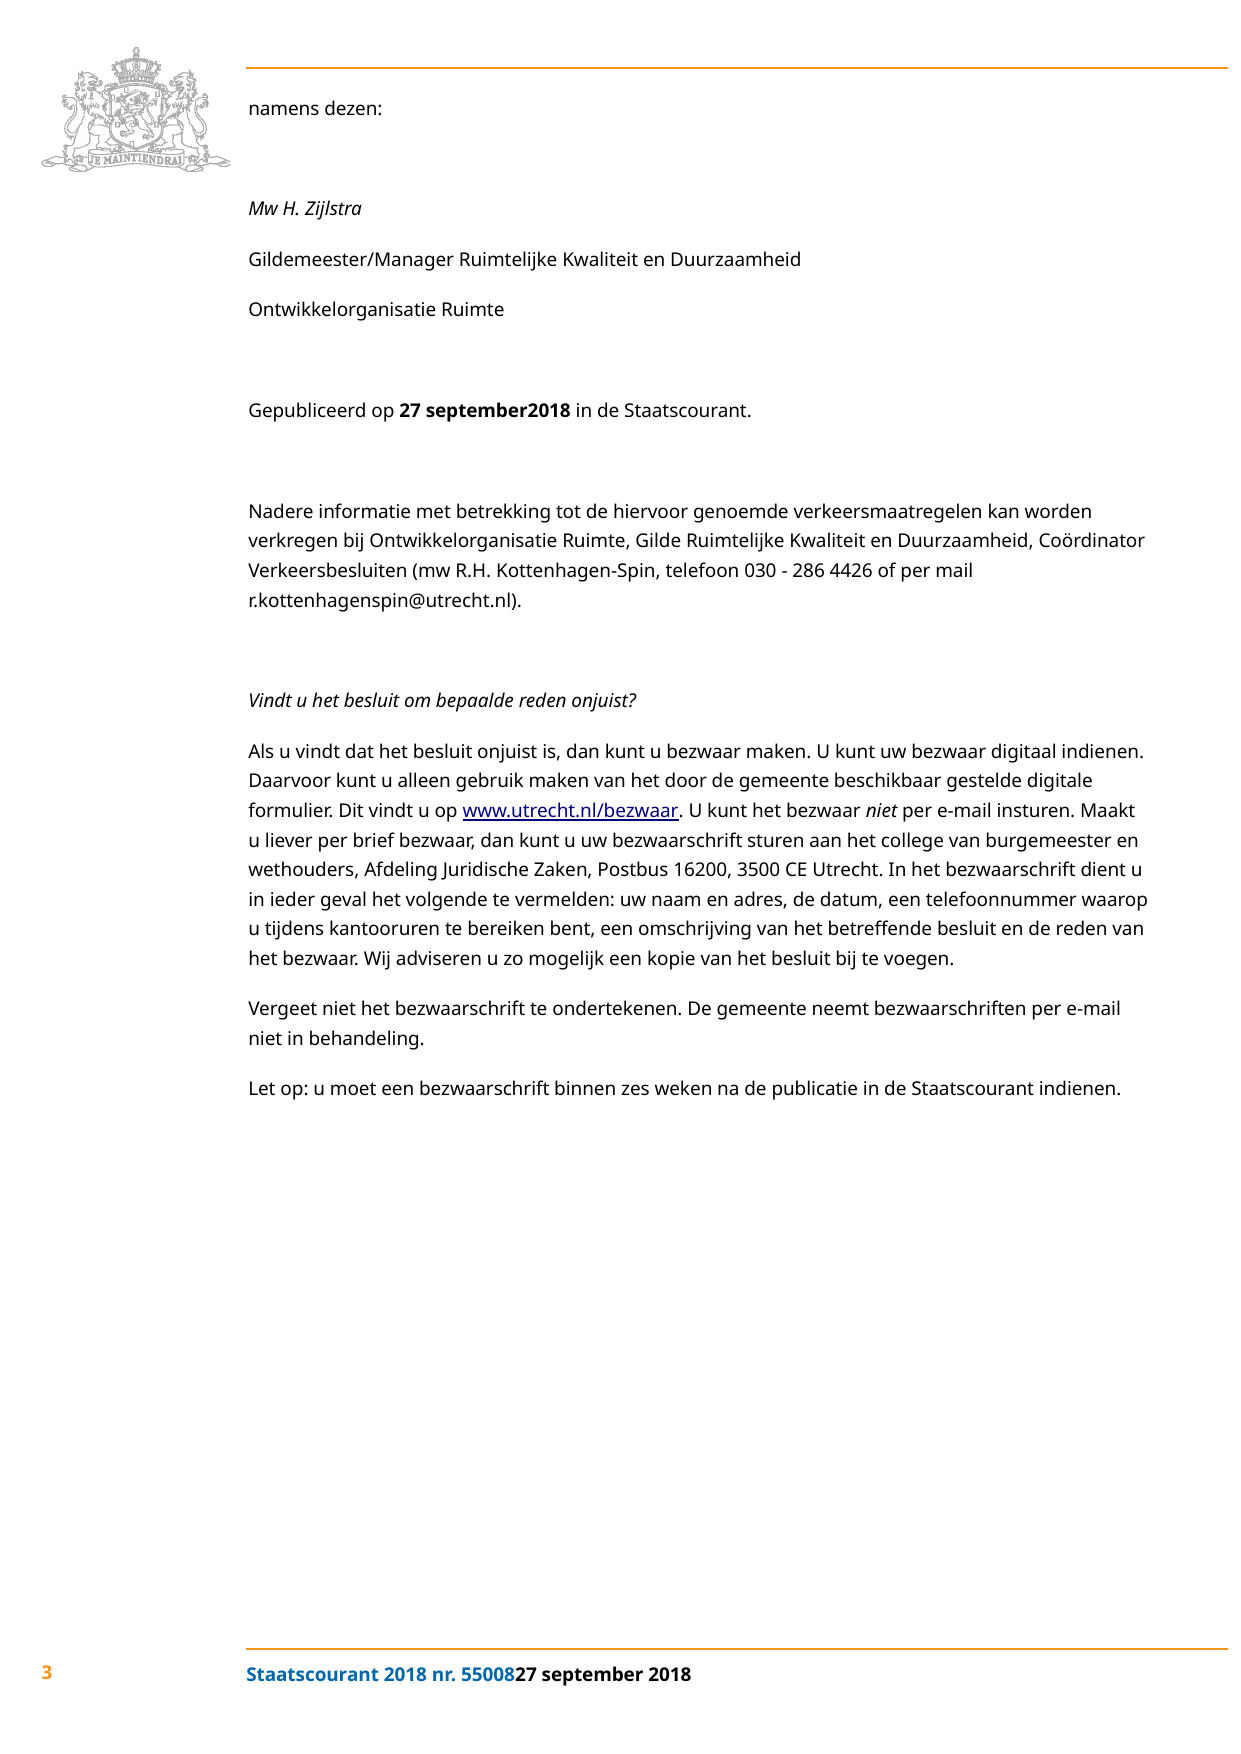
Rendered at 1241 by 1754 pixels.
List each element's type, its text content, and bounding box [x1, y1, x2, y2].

text Vergeet niet het bezwaarschrift te ondertekenen. De gemeente neemt bezwaarschriften per e-mail niet in behandeling. [248, 996, 1152, 1051]
text Ontwikkelorganisatie Ruimte [248, 296, 1152, 322]
text Als u vindt dat het besluit onjuist is, dan kunt u bezwaar maken. U kunt uw bezwaar digitaal indienen. Daarvoor kunt u alleen gebruik maken van het door de gemeente beschikbaar gestelde digitale formulier. Dit vindt u op www.utrecht.nl/bezwaar. U kunt het bezwaar niet per e-mail insturen. Maakt u liever per brief bezwaar, dan kunt u uw bezwaarschrift sturen aan het college van burgemeester en wethouders, Afdeling Juridische Zaken, Postbus 16200, 3500 CE Utrecht. In het bezwaarschrift dient u in ieder geval het volgende te vermelden: uw naam en adres, de datum, een telefoonnummer waarop u tijdens kantooruren te bereiken bent, een omschrijving van het betreffende besluit en de reden van het bezwaar. Wij adviseren u zo mogelijk een kopie van het besluit bij te voegen. [248, 738, 1152, 971]
text Gepubliceerd op 27 september2018 in de Staatscourant. [248, 397, 1152, 423]
text Let op: u moet een bezwaarschrift binnen zes weken na de publicatie in de Staatscourant indienen. [248, 1076, 1152, 1101]
text Vindt u het besluit om bepaalde reden onjuist? [248, 688, 1152, 713]
picture [41, 47, 231, 172]
text Nadere informatie met betrekking tot de hiervoor genoemde verkeersmaatregelen kan worden verkregen bij Ontwikkelorganisatie Ruimte, Gilde Ruimtelijke Kwaliteit en Duurzaamheid, Coördinator Verkeersbesluiten (mw R.H. Kottenhagen-Spin, telefoon 030 - 286 4426 of per mail r.kottenhagenspin@utrecht.nl). [248, 498, 1152, 613]
text Mw H. Zijlstra [248, 196, 1152, 221]
text Gildemeester/Manager Ruimtelijke Kwaliteit en Duurzaamheid [248, 246, 1152, 272]
text namens dezen: [248, 95, 1152, 121]
